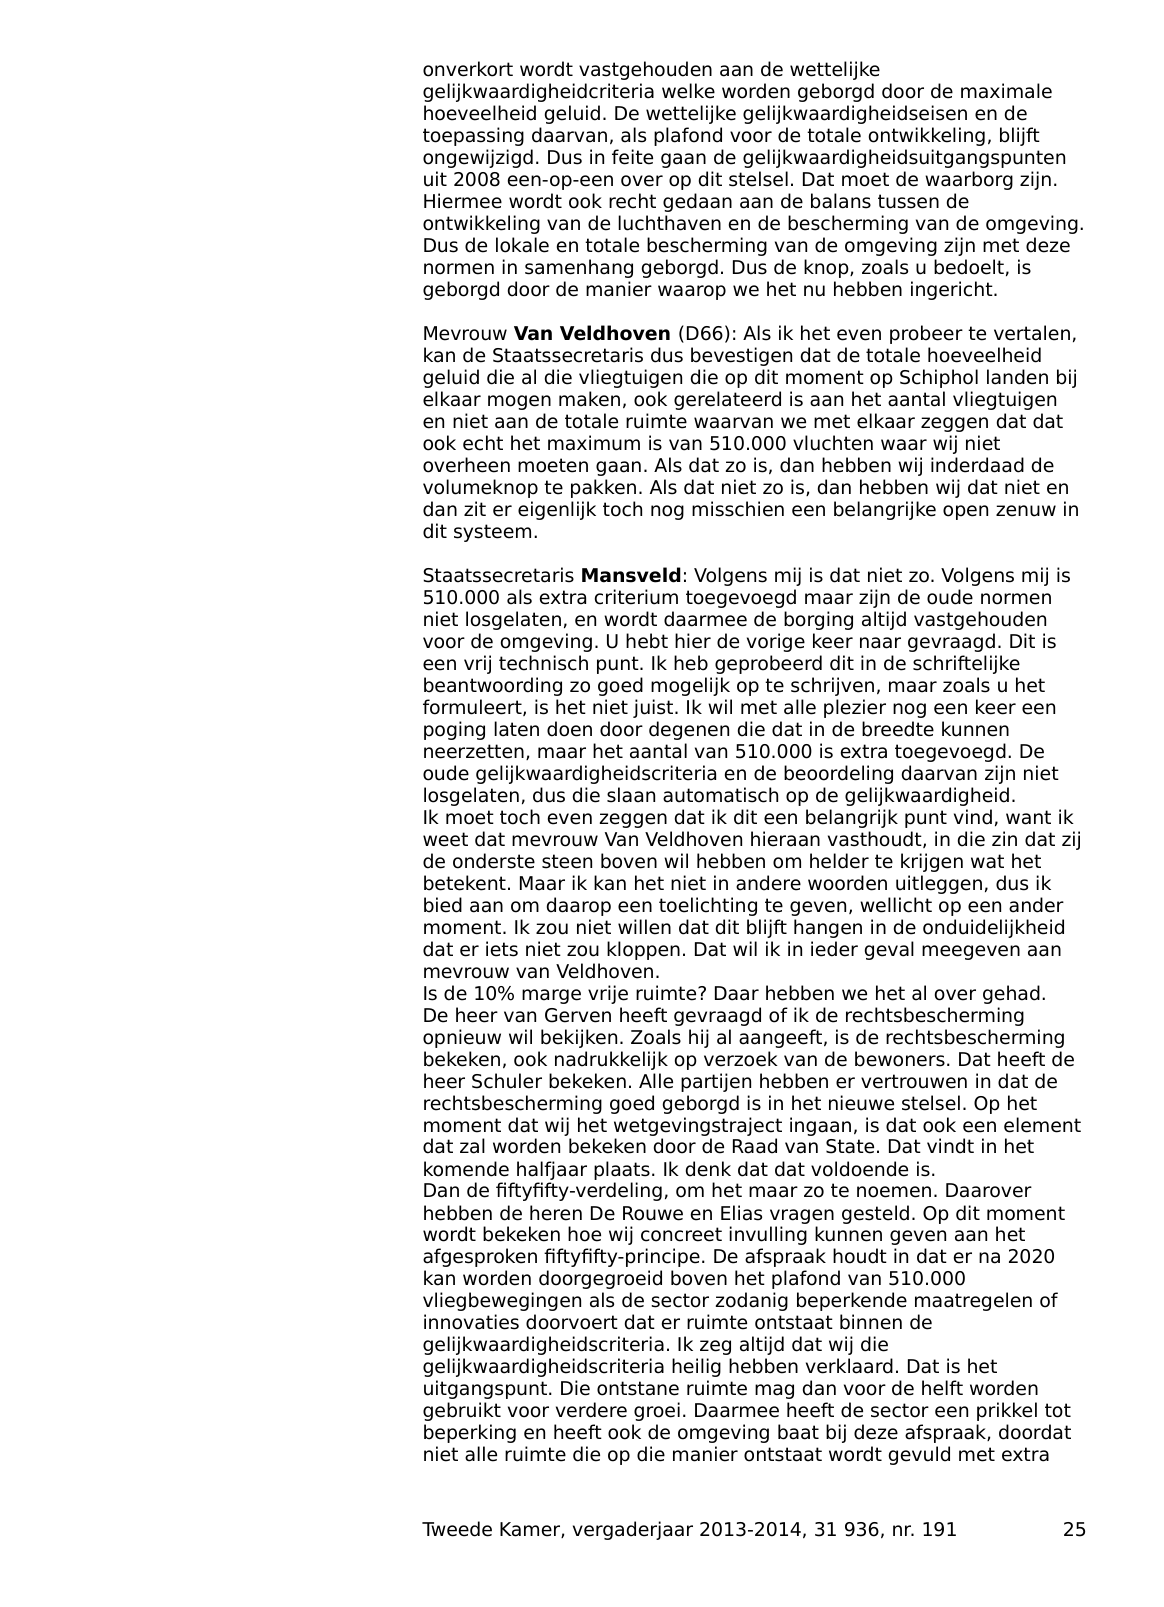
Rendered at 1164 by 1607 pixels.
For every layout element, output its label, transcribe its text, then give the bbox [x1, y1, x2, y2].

text Ik moet toch even zeggen dat ik dit een belangrijk punt vind, want ik weet dat mevrouw Van Veldhoven hieraan vasthoudt, in die zin dat zij de onderste steen boven wil hebben om helder te krijgen wat het betekent. Maar ik kan het niet in andere woorden uitleggen, dus ik bied aan om daarop een toelichting te geven, wellicht op een ander moment. Ik zou niet willen dat dit blijft hangen in de onduidelijkheid dat er iets niet zou kloppen. Dat wil ik in ieder geval meegeven aan mevrouw van Veldhoven. [422, 807, 1087, 983]
text Staatssecretaris Mansveld: Volgens mij is dat niet zo. Volgens mij is 510.000 als extra criterium toegevoegd maar zijn de oude normen niet losgelaten, en wordt daarmee de borging altijd vastgehouden voor de omgeving. U hebt hier de vorige keer naar gevraagd. Dit is een vrij technisch punt. Ik heb geprobeerd dit in de schriftelijke beantwoording zo goed mogelijk op te schrijven, maar zoals u het formuleert, is het niet juist. Ik wil met alle plezier nog een keer een poging laten doen door degenen die dat in de breedte kunnen neerzetten, maar het aantal van 510.000 is extra toegevoegd. De oude gelijkwaardigheidscriteria en de beoordeling daarvan zijn niet losgelaten, dus die slaan automatisch op de gelijkwaardigheid. [422, 565, 1087, 807]
text De heer van Gerven heeft gevraagd of ik de rechtsbescherming opnieuw wil bekijken. Zoals hij al aangeeft, is de rechtsbescherming bekeken, ook nadrukkelijk op verzoek van de bewoners. Dat heeft de heer Schuler bekeken. Alle partijen hebben er vertrouwen in dat de rechtsbescherming goed geborgd is in het nieuwe stelsel. Op het moment dat wij het wetgevingstraject ingaan, is dat ook een element dat zal worden bekeken door de Raad van State. Dat vindt in het komende halfjaar plaats. Ik denk dat dat voldoende is. [422, 1004, 1087, 1180]
text onverkort wordt vastgehouden aan de wettelijke gelijkwaardigheidcriteria welke worden geborgd door de maximale hoeveelheid geluid. De wettelijke gelijkwaardigheidseisen en de toepassing daarvan, als plafond voor de totale ontwikkeling, blijft ongewijzigd. Dus in feite gaan de gelijkwaardigheidsuitgangspunten uit 2008 een-op-een over op dit stelsel. Dat moet de waarborg zijn. Hiermee wordt ook recht gedaan aan de balans tussen de ontwikkeling van de luchthaven en de bescherming van de omgeving. Dus de lokale en totale bescherming van de omgeving zijn met deze normen in samenhang geborgd. Dus de knop, zoals u bedoelt, is geborgd door de manier waarop we het nu hebben ingericht. [422, 59, 1087, 301]
text Is de 10% marge vrije ruimte? Daar hebben we het al over gehad. [422, 983, 1087, 1004]
text Mevrouw Van Veldhoven (D66): Als ik het even probeer te vertalen, kan de Staatssecretaris dus bevestigen dat de totale hoeveelheid geluid die al die vliegtuigen die op dit moment op Schiphol landen bij elkaar mogen maken, ook gerelateerd is aan het aantal vliegtuigen en niet aan de totale ruimte waarvan we met elkaar zeggen dat dat ook echt het maximum is van 510.000 vluchten waar wij niet overheen moeten gaan. Als dat zo is, dan hebben wij inderdaad de volumeknop te pakken. Als dat niet zo is, dan hebben wij dat niet en dan zit er eigenlijk toch nog misschien een belangrijke open zenuw in dit systeem. [422, 323, 1087, 543]
text Dan de fiftyfifty-verdeling, om het maar zo te noemen. Daarover hebben de heren De Rouwe en Elias vragen gesteld. Op dit moment wordt bekeken hoe wij concreet invulling kunnen geven aan het afgesproken fiftyfifty-principe. De afspraak houdt in dat er na 2020 kan worden doorgegroeid boven het plafond van 510.000 vliegbewegingen als de sector zodanig beperkende maatregelen of innovaties doorvoert dat er ruimte ontstaat binnen de gelijkwaardigheidscriteria. Ik zeg altijd dat wij die gelijkwaardigheidscriteria heilig hebben verklaard. Dat is het uitgangspunt. Die ontstane ruimte mag dan voor de helft worden gebruikt voor verdere groei. Daarmee heeft de sector een prikkel tot beperking en heeft ook de omgeving baat bij deze afspraak, doordat niet alle ruimte die op die manier ontstaat wordt gevuld met extra [422, 1180, 1087, 1466]
